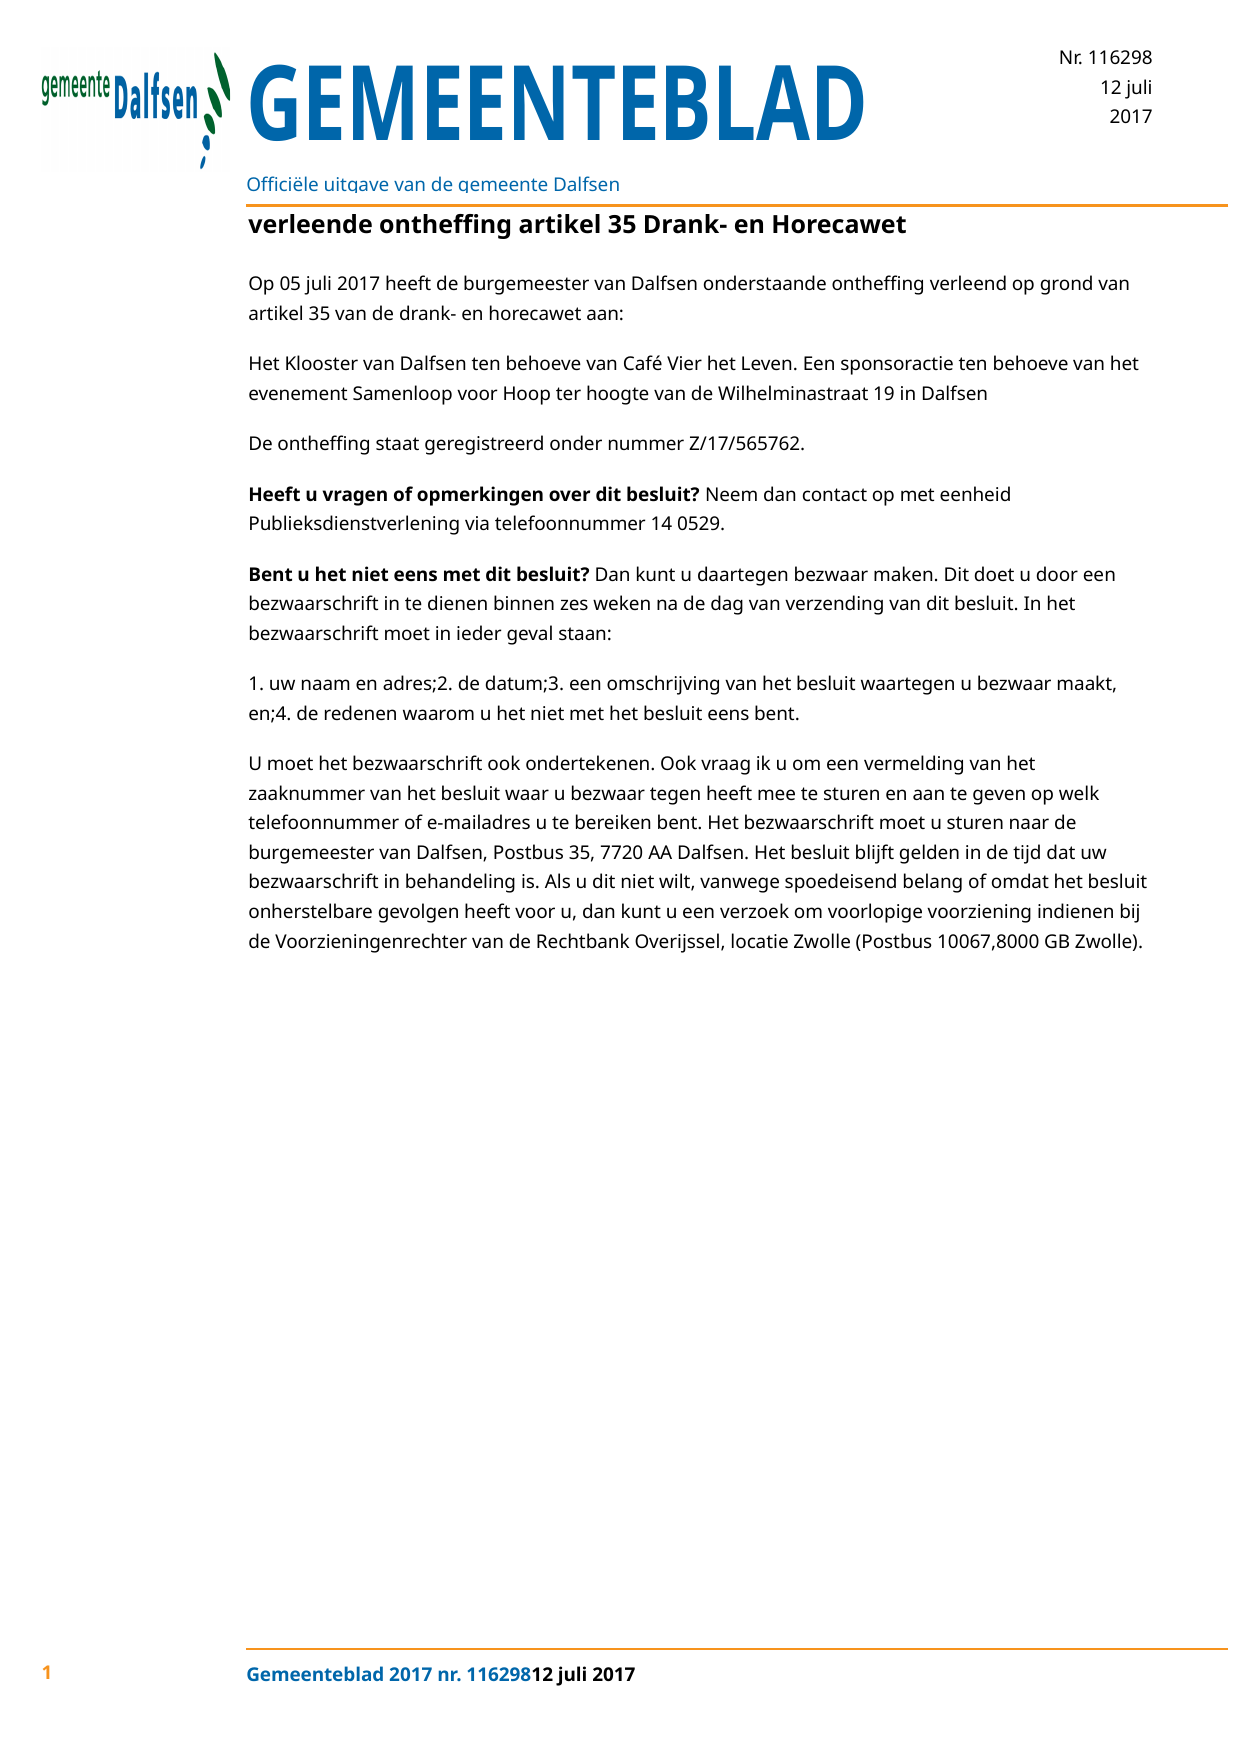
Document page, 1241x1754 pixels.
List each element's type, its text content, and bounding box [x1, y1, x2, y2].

text De ontheffing staat geregistreerd onder nummer Z/17/565762. [248, 430, 1152, 456]
text Bent u het niet eens met dit besluit? Dan kunt u daartegen bezwaar maken. Dit doet u door een bezwaarschrift in te dienen binnen zes weken na de dag van verzending van dit besluit. In het bezwaarschrift moet in ieder geval staan: [248, 561, 1152, 646]
text Heeft u vragen of opmerkingen over dit besluit? Neem dan contact op met eenheid Publieksdienstverlening via telefoonnummer 14 0529. [248, 481, 1152, 536]
text 1. uw naam en adres;2. de datum;3. een omschrijving van het besluit waartegen u bezwaar maakt, en;4. de redenen waarom u het niet met het besluit eens bent. [248, 670, 1152, 726]
text U moet het bezwaarschrift ook ondertekenen. Ook vraag ik u om een vermelding van het zaaknummer van het besluit waar u bezwaar tegen heeft mee te sturen en aan te geven op welk telefoonnummer of e-mailadres u te bereiken bent. Het bezwaarschrift moet u sturen naar de burgemeester van Dalfsen, Postbus 35, 7720 AA Dalfsen. Het besluit blijft gelden in de tijd dat uw bezwaarschrift in behandeling is. Als u dit niet wilt, vanwege spoedeisend belang of omdat het besluit onherstelbare gevolgen heeft voor u, dan kunt u een verzoek om voorlopige voorziening indienen bij de Voorzieningenrechter van de Rechtbank Overijssel, locatie Zwolle (Postbus 10067,8000 GB Zwolle). [248, 750, 1152, 953]
text Op 05 juli 2017 heeft de burgemeester van Dalfsen onderstaande ontheffing verleend op grond van artikel 35 van de drank- en horecawet aan: [248, 270, 1152, 326]
text verleende ontheffing artikel 35 Drank- en Horecawet [248, 207, 1152, 241]
text Het Klooster van Dalfsen ten behoeve van Café Vier het Leven. Een sponsoractie ten behoeve van het evenement Samenloop voor Hoop ter hoogte van de Wilhelminastraat 19 in Dalfsen [248, 350, 1152, 406]
picture [41, 47, 231, 172]
